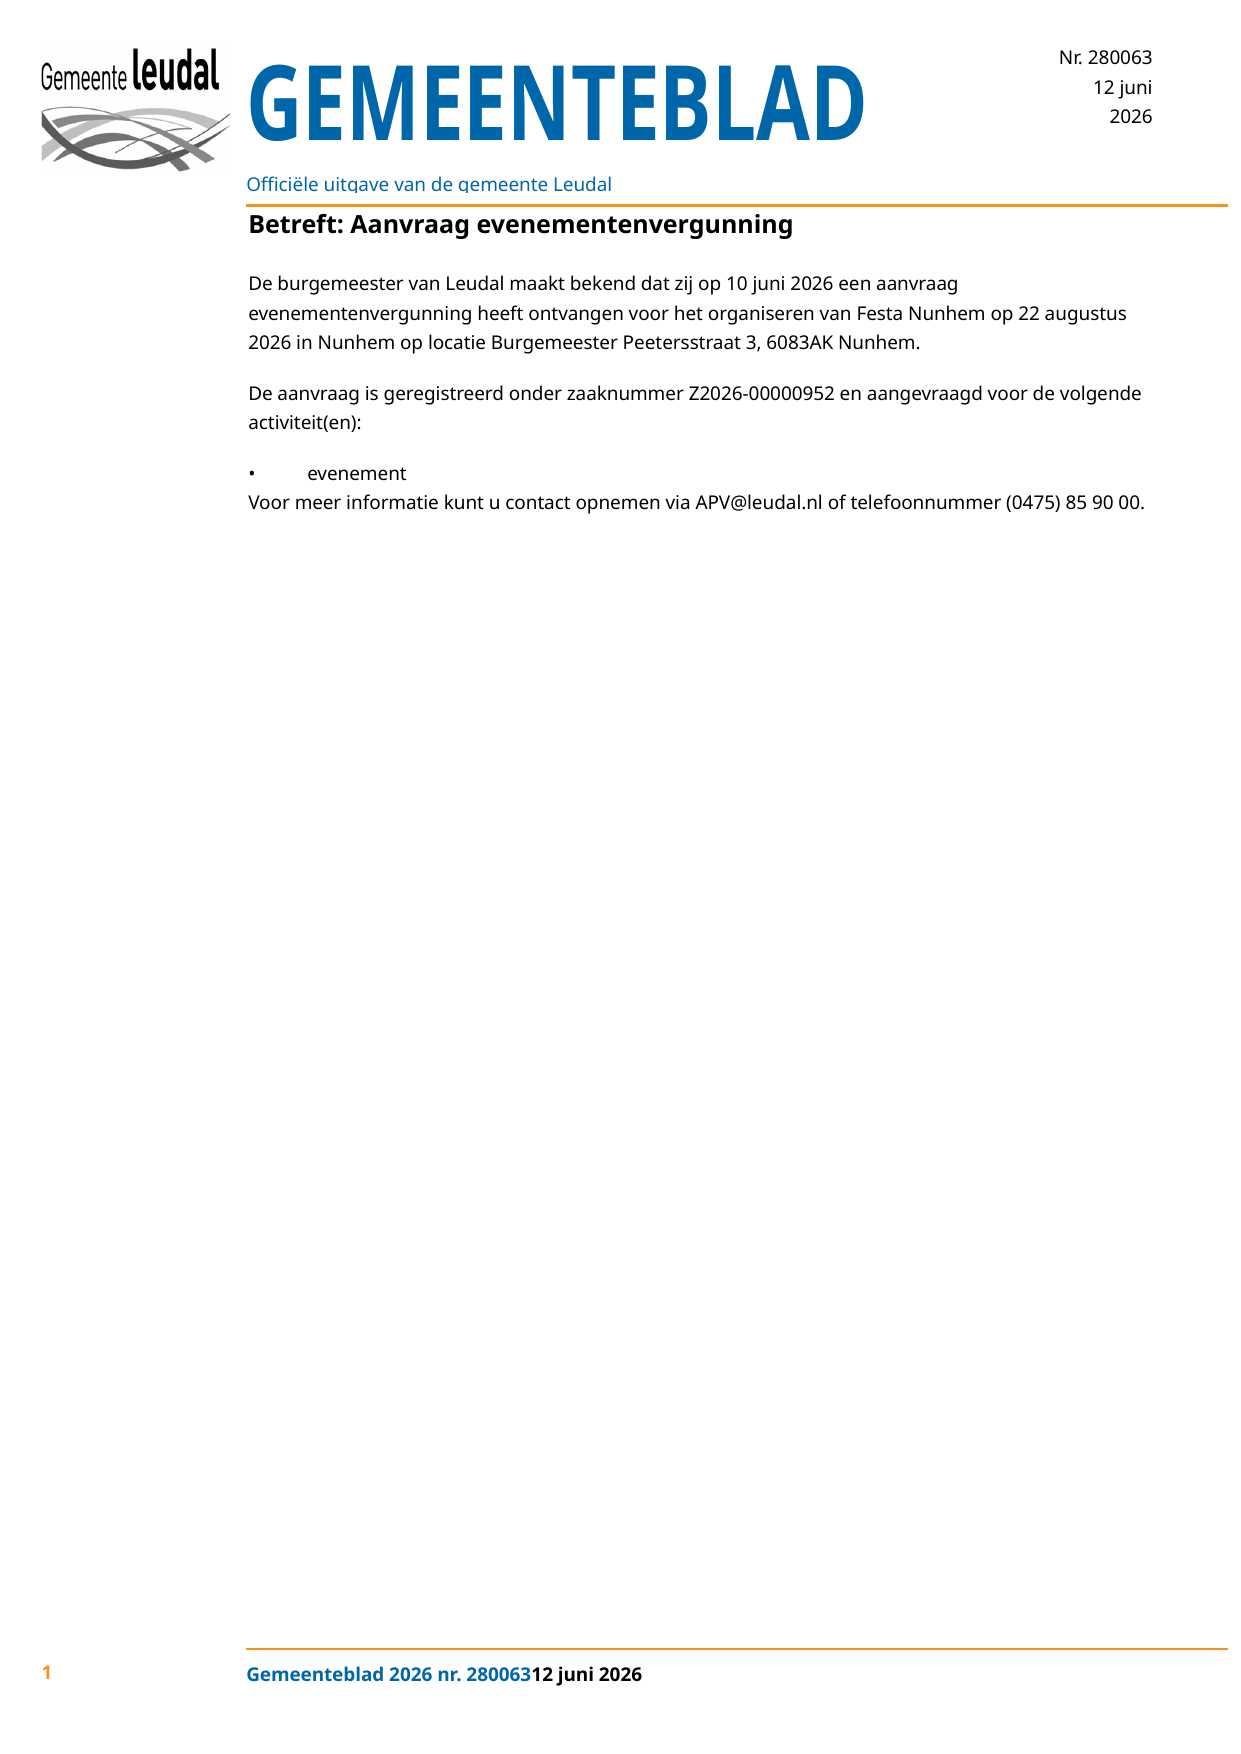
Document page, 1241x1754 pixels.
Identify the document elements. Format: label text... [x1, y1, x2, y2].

text Voor meer informatie kunt u contact opnemen via APV@leudal.nl of telefoonnummer (0475) 85 90 00. [248, 489, 1152, 515]
text De aanvraag is geregistreerd onder zaaknummer Z2026-00000952 en aangevraagd voor de volgende activiteit(en): [248, 380, 1152, 435]
picture [41, 47, 231, 172]
text Betreft: Aanvraag evenementenvergunning [248, 207, 1152, 241]
list evenement [248, 460, 1152, 486]
text De burgemeester van Leudal maakt bekend dat zij op 10 juni 2026 een aanvraag evenementenvergunning heeft ontvangen voor het organiseren van Festa Nunhem op 22 augustus 2026 in Nunhem op locatie Burgemeester Peetersstraat 3, 6083AK Nunhem. [248, 270, 1152, 355]
